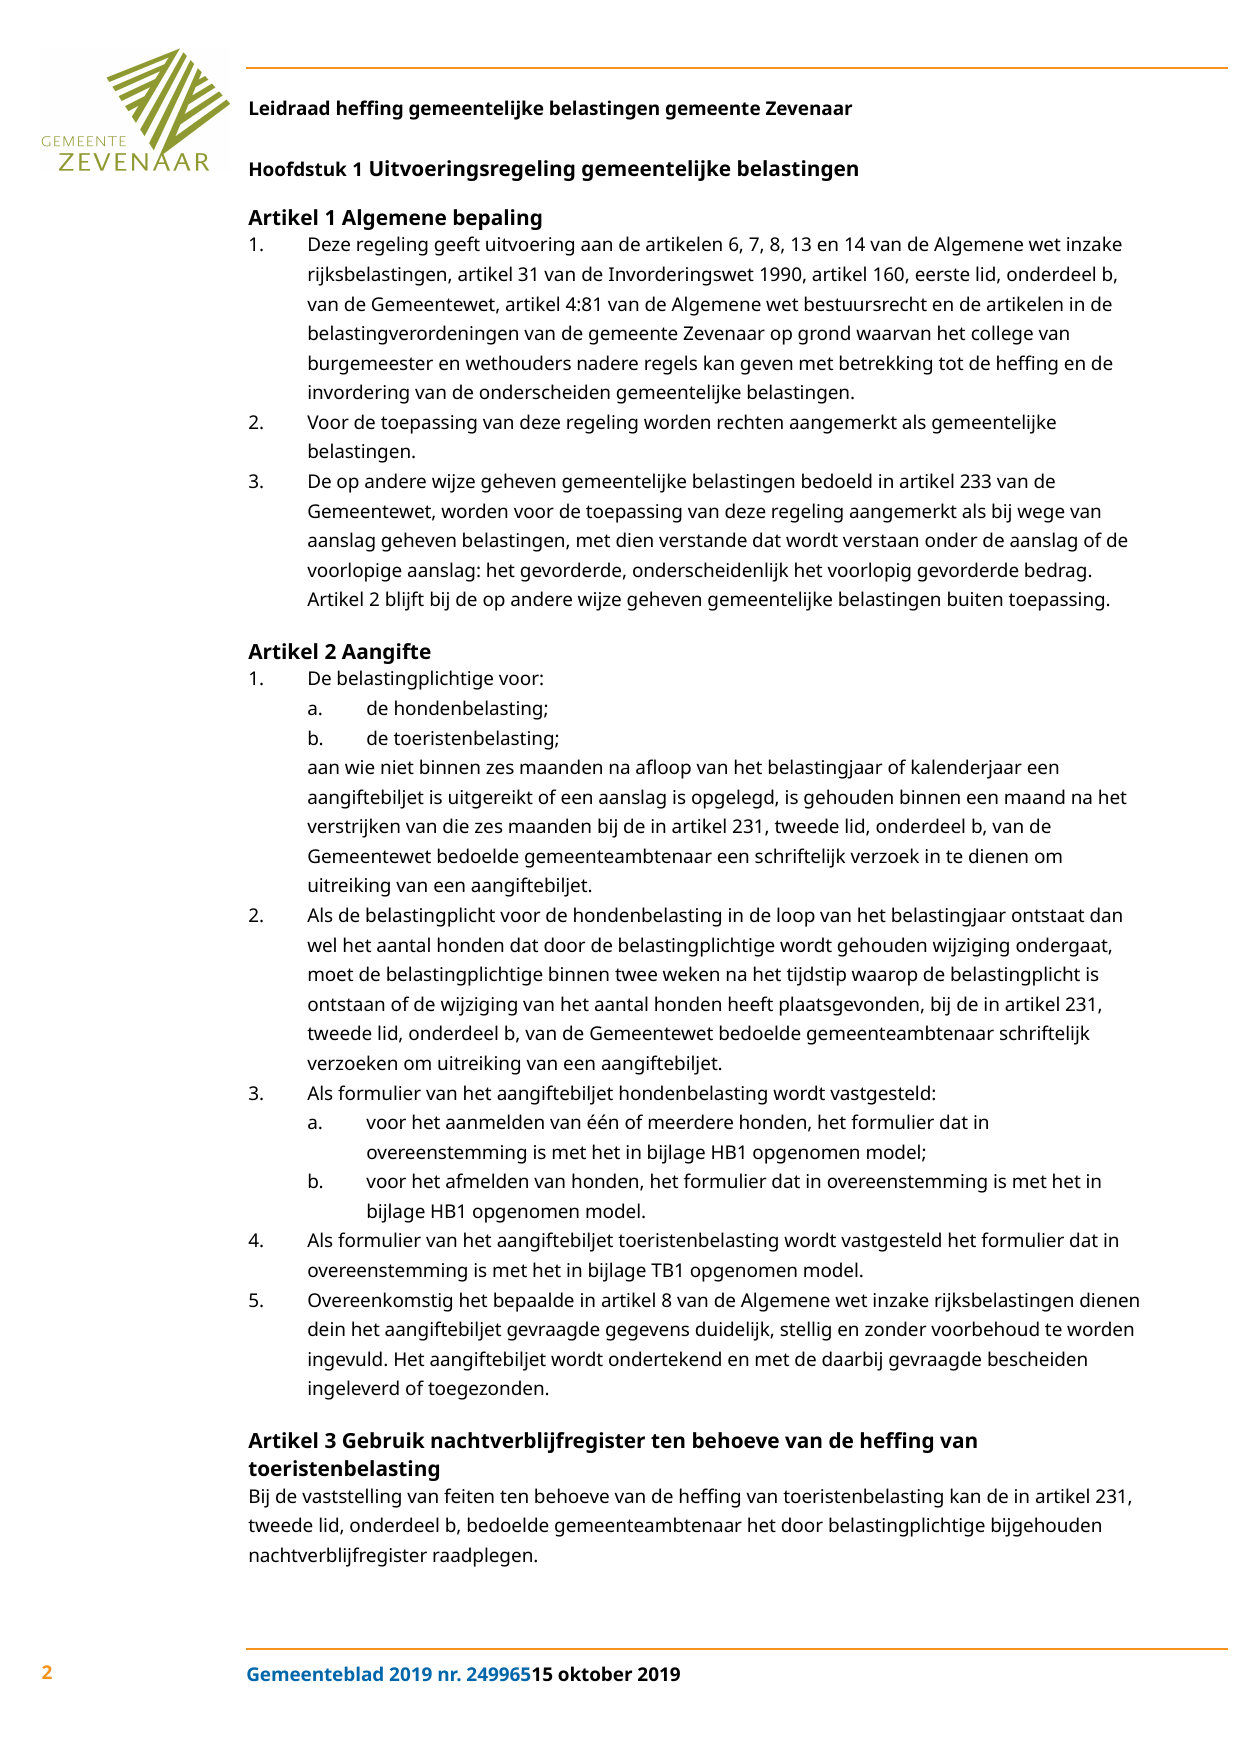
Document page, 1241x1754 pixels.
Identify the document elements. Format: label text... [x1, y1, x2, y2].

list Als de belastingplicht voor de hondenbelasting in de loop van het belastingjaar ontstaat dan wel het aantal honden dat door de belastingplichtige wordt gehouden wijziging ondergaat, moet de belastingplichtige binnen twee weken na het tijdstip waarop de belastingplicht is ontstaan of de wijziging van het aantal honden heeft plaatsgevonden, bij de in artikel 231, tweede lid, onderdeel b, van de Gemeentewet bedoelde gemeenteambtenaar schriftelijk verzoeken om uitreiking van een aangiftebiljet. [248, 902, 1152, 1076]
list Als formulier van het aangiftebiljet hondenbelasting wordt vastgesteld: [248, 1080, 1152, 1105]
list Deze regeling geeft uitvoering aan de artikelen 6, 7, 8, 13 en 14 van de Algemene wet inzake rijksbelastingen, artikel 31 van de Invorderingswet 1990, artikel 160, eerste lid, onderdeel b, van de Gemeentewet, artikel 4:81 van de Algemene wet bestuursrecht en de artikelen in de belastingverordeningen van de gemeente Zevenaar op grond waarvan het college van burgemeester en wethouders nadere regels kan geven met betrekking tot de heffing en de invordering van de onderscheiden gemeentelijke belastingen. [248, 232, 1152, 405]
list de hondenbelasting; [307, 695, 1152, 721]
list aan wie niet binnen zes maanden na afloop van het belastingjaar of kalenderjaar een aangiftebiljet is uitgereikt of een aanslag is opgelegd, is gehouden binnen een maand na het verstrijken van die zes maanden bij de in artikel 231, tweede lid, onderdeel b, van de Gemeentewet bedoelde gemeenteambtenaar een schriftelijk verzoek in te dienen om uitreiking van een aangiftebiljet. [248, 754, 1152, 898]
list voor het aanmelden van één of meerdere honden, het formulier dat in overeenstemming is met het in bijlage HB1 opgenomen model; [307, 1109, 1152, 1164]
list De belastingplichtige voor: [248, 666, 1152, 691]
list voor het afmelden van honden, het formulier dat in overeenstemming is met het in bijlage HB1 opgenomen model. [307, 1168, 1152, 1224]
text Hoofdstuk 1 Uitvoeringsregeling gemeentelijke belastingen [248, 154, 1152, 182]
text Artikel 3 Gebruik nachtverblijfregister ten behoeve van de heffing van toeristenbelasting [248, 1426, 1152, 1483]
list Overeenkomstig het bepaalde in artikel 8 van de Algemene wet inzake rijksbelastingen dienen dein het aangiftebiljet gevraagde gegevens duidelijk, stellig en zonder voorbehoud te worden ingevuld. Het aangiftebiljet wordt ondertekend en met de daarbij gevraagde bescheiden ingeleverd of toegezonden. [248, 1287, 1152, 1401]
text Artikel 2 Aangifte [248, 637, 1152, 666]
list de toeristenbelasting; [307, 725, 1152, 750]
list Voor de toepassing van deze regeling worden rechten aangemerkt als gemeentelijke belastingen. [248, 409, 1152, 464]
text Bij de vaststelling van feiten ten behoeve van de heffing van toeristenbelasting kan de in artikel 231, tweede lid, onderdeel b, bedoelde gemeenteambtenaar het door belastingplichtige bijgehouden nachtverblijfregister raadplegen. [248, 1483, 1152, 1568]
text Artikel 1 Algemene bepaling [248, 203, 1152, 232]
list Als formulier van het aangiftebiljet toeristenbelasting wordt vastgesteld het formulier dat in overeenstemming is met het in bijlage TB1 opgenomen model. [248, 1228, 1152, 1283]
text Leidraad heffing gemeentelijke belastingen gemeente Zevenaar [248, 95, 1152, 121]
picture [41, 47, 231, 172]
list De op andere wijze geheven gemeentelijke belastingen bedoeld in artikel 233 van de Gemeentewet, worden voor de toepassing van deze regeling aangemerkt als bij wege van aanslag geheven belastingen, met dien verstande dat wordt verstaan onder de aanslag of de voorlopige aanslag: het gevorderde, onderscheidenlijk het voorlopig gevorderde bedrag. Artikel 2 blijft bij de op andere wijze geheven gemeentelijke belastingen buiten toepassing. [248, 468, 1152, 612]
